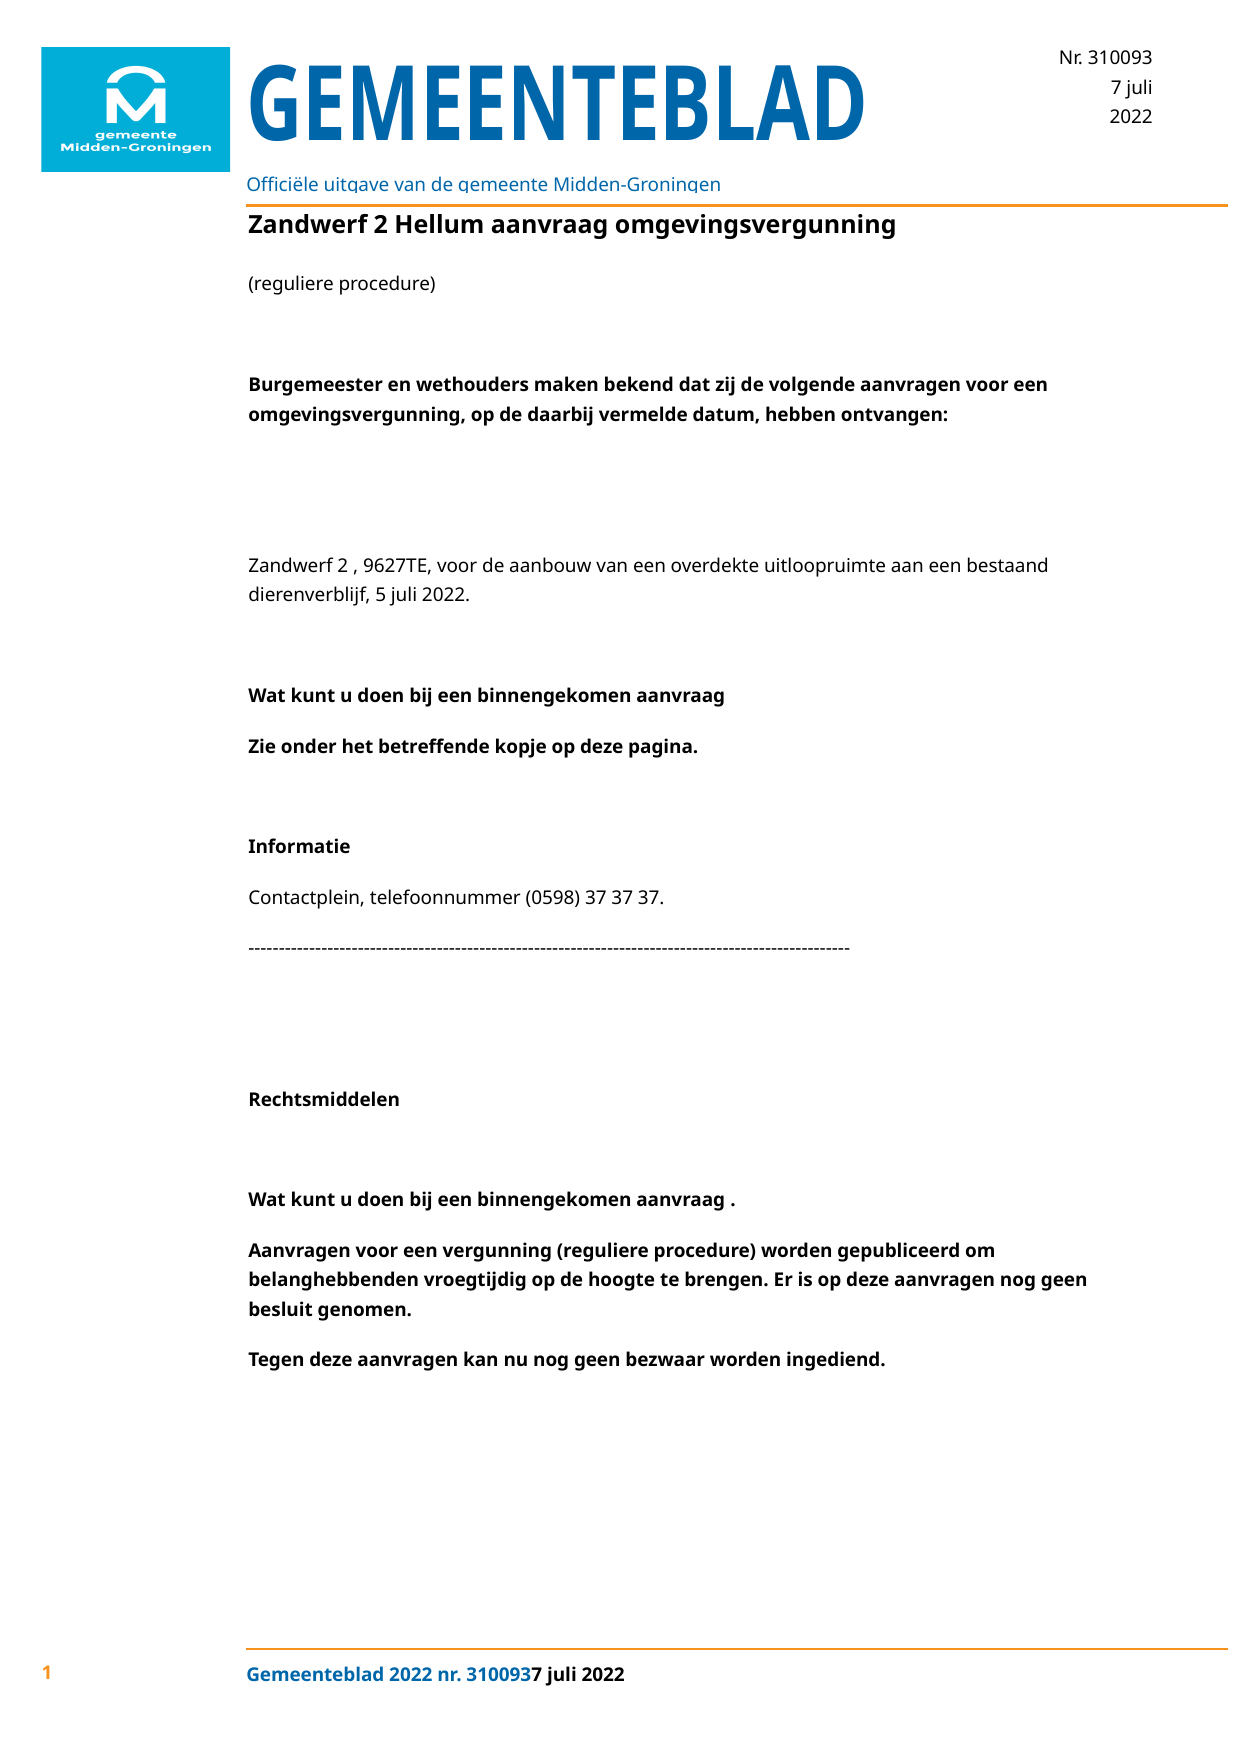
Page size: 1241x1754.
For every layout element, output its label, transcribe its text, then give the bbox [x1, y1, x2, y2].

text Zandwerf 2 Hellum aanvraag omgevingsvergunning [248, 207, 1152, 241]
picture [108, 66, 164, 82]
text Contactplein, telefoonnummer (0598) 37 37 37. [248, 884, 1152, 910]
text (reguliere procedure) [248, 270, 1152, 296]
text Burgemeester en wethouders maken bekend dat zij de volgende aanvragen voor een omgevingsvergunning, op de daarbij vermelde datum, hebben ontvangen: [248, 371, 1152, 426]
text Wat kunt u doen bij een binnengekomen aanvraag . [248, 1187, 1152, 1212]
text Informatie [248, 834, 1152, 859]
text Zie onder het betreffende kopje op deze pagina. [248, 733, 1152, 758]
picture [107, 89, 165, 122]
text Zandwerf 2 , 9627TE, voor de aanbouw van een overdekte uitloopruimte aan een bestaand dierenverblijf, 5 juli 2022. [248, 552, 1152, 607]
text Rechtsmiddelen [248, 1086, 1152, 1111]
picture [184, 146, 190, 153]
text Wat kunt u doen bij een binnengekomen aanvraag [248, 682, 1152, 708]
text Tegen deze aanvragen kan nu nog geen bezwaar worden ingediend. [248, 1347, 1152, 1372]
text Aanvragen voor een vergunning (reguliere procedure) worden gepubliceerd om belanghebbenden vroegtijdig op de hoogte te brengen. Er is op deze aanvragen nog geen besluit genomen. [248, 1237, 1152, 1322]
text --------------------------------------------------------------------------------------------------- [248, 934, 1152, 960]
